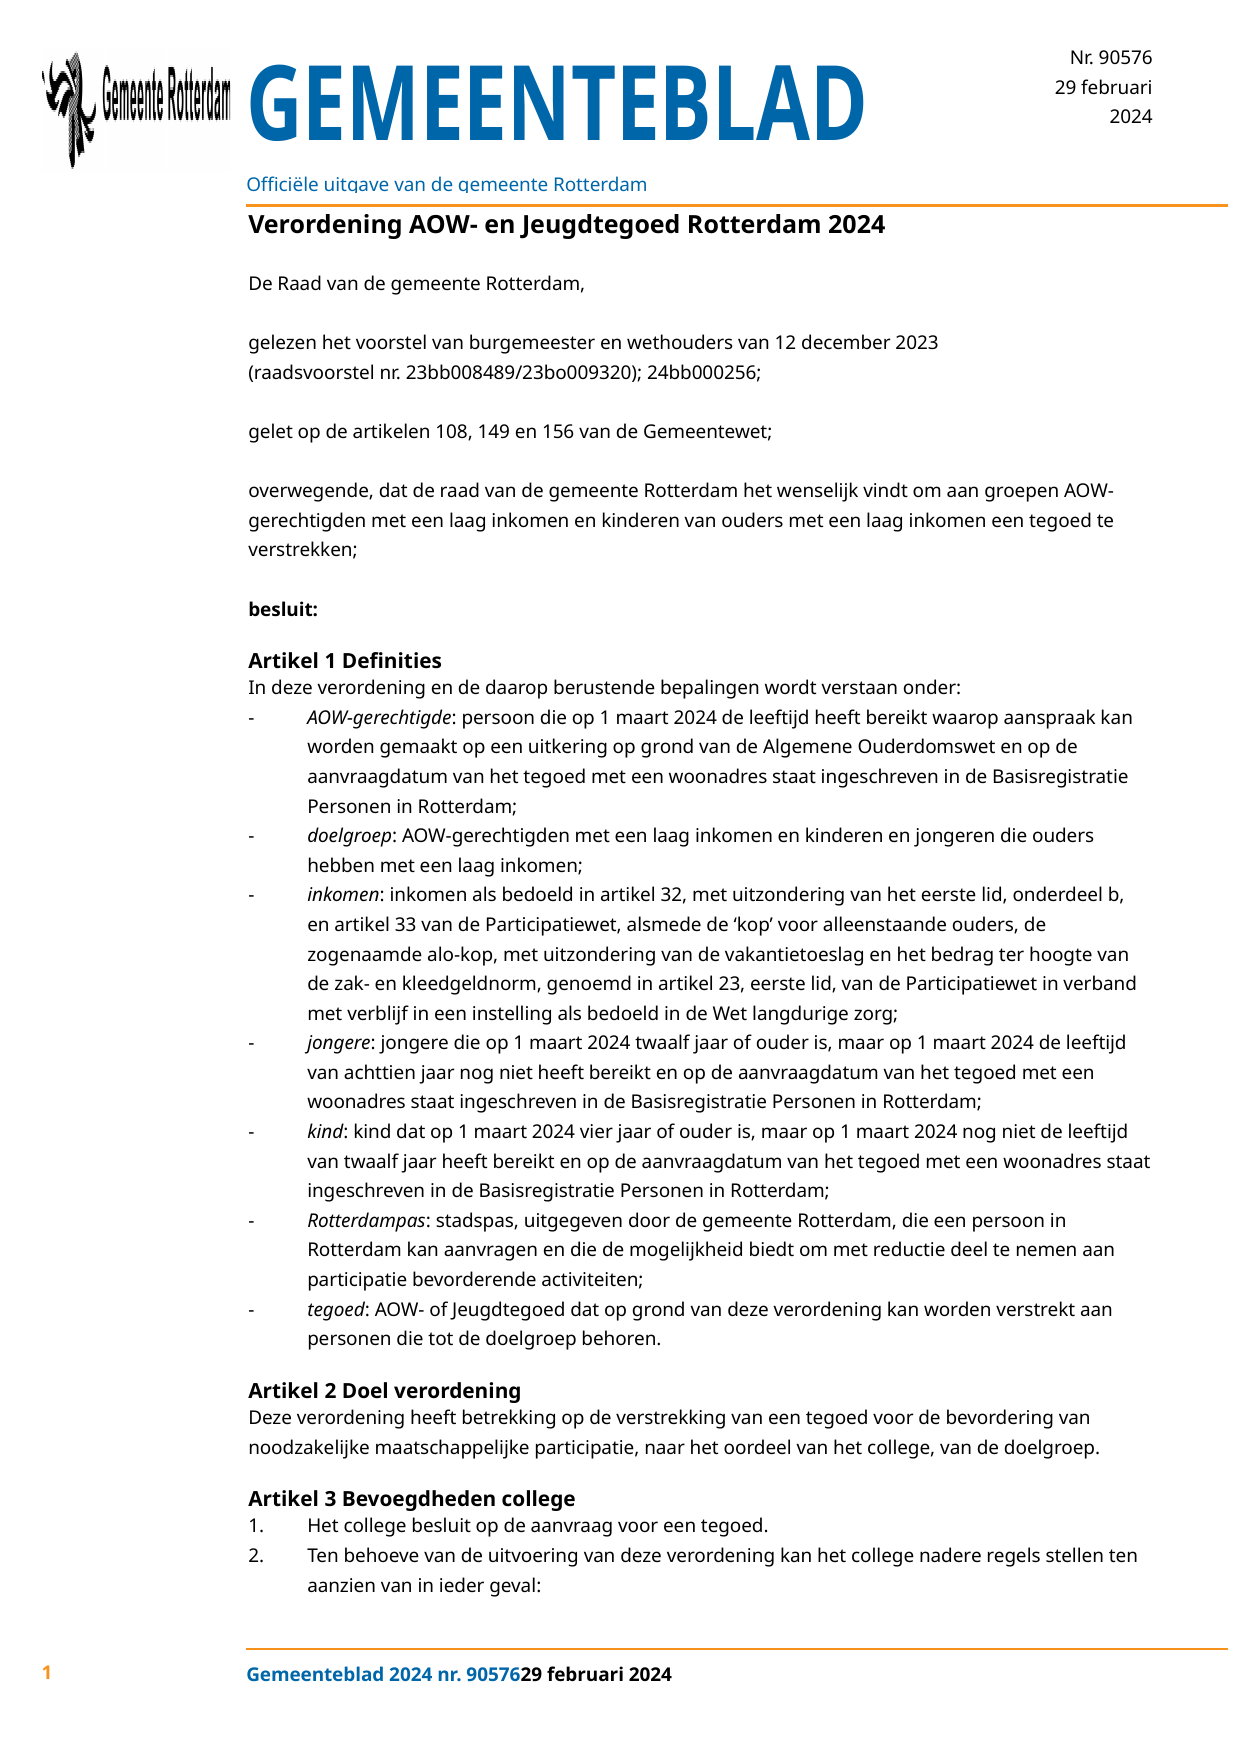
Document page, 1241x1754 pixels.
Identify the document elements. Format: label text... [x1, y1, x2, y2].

list doelgroep: AOW-gerechtigden met een laag inkomen en kinderen en jongeren die ouders hebben met een laag inkomen; [248, 822, 1152, 878]
text Artikel 1 Definities [248, 646, 1152, 674]
text Verordening AOW- en Jeugdtegoed Rotterdam 2024 [248, 207, 1152, 241]
text (raadsvoorstel nr. 23bb008489/23bo009320); 24bb000256; [248, 359, 1152, 385]
list Rotterdampas: stadspas, uitgegeven door de gemeente Rotterdam, die een persoon in Rotterdam kan aanvragen en die de mogelijkheid biedt om met reductie deel te nemen aan participatie bevorderende activiteiten; [248, 1207, 1152, 1292]
text Artikel 2 Doel verordening [248, 1376, 1152, 1404]
list AOW-gerechtigde: persoon die op 1 maart 2024 de leeftijd heeft bereikt waarop aanspraak kan worden gemaakt op een uitkering op grond van de Algemene Ouderdomswet en op de aanvraagdatum van het tegoed met een woonadres staat ingeschreven in de Basisregistratie Personen in Rotterdam; [248, 704, 1152, 819]
list kind: kind dat op 1 maart 2024 vier jaar of ouder is, maar op 1 maart 2024 nog niet de leeftijd van twaalf jaar heeft bereikt en op de aanvraagdatum van het tegoed met een woonadres staat ingeschreven in de Basisregistratie Personen in Rotterdam; [248, 1118, 1152, 1203]
list Het college besluit op de aanvraag voor een tegoed. [248, 1513, 1152, 1538]
text Deze verordening heeft betrekking op de verstrekking van een tegoed voor de bevordering van noodzakelijke maatschappelijke participatie, naar het oordeel van het college, van de doelgroep. [248, 1404, 1152, 1459]
text Artikel 3 Bevoegdheden college [248, 1484, 1152, 1513]
text In deze verordening en de daarop berustende bepalingen wordt verstaan onder: [248, 674, 1152, 700]
list tegoed: AOW- of Jeugdtegoed dat op grond van deze verordening kan worden verstrekt aan personen die tot de doelgroep behoren. [248, 1296, 1152, 1351]
text overwegende, dat de raad van de gemeente Rotterdam het wenselijk vindt om aan groepen AOW-gerechtigden met een laag inkomen en kinderen van ouders met een laag inkomen een tegoed te verstrekken; [248, 477, 1152, 562]
list Ten behoeve van de uitvoering van deze verordening kan het college nadere regels stellen ten aanzien van in ieder geval: [248, 1542, 1152, 1598]
text De Raad van de gemeente Rotterdam, [248, 270, 1152, 296]
text besluit: [248, 596, 1152, 621]
picture [41, 47, 231, 172]
list inkomen: inkomen als bedoeld in artikel 32, met uitzondering van het eerste lid, onderdeel b, en artikel 33 van de Participatiewet, alsmede de ‘kop’ voor alleenstaande ouders, de zogenaamde alo-kop, met uitzondering van de vakantietoeslag en het bedrag ter hoogte van de zak- en kleedgeldnorm, genoemd in artikel 23, eerste lid, van de Participatiewet in verband met verblijf in een instelling als bedoeld in de Wet langdurige zorg; [248, 882, 1152, 1026]
text gelezen het voorstel van burgemeester en wethouders van 12 december 2023 [248, 329, 1152, 355]
text gelet op de artikelen 108, 149 en 156 van de Gemeentewet; [248, 418, 1152, 444]
list jongere: jongere die op 1 maart 2024 twaalf jaar of ouder is, maar op 1 maart 2024 de leeftijd van achttien jaar nog niet heeft bereikt en op de aanvraagdatum van het tegoed met een woonadres staat ingeschreven in de Basisregistratie Personen in Rotterdam; [248, 1029, 1152, 1114]
